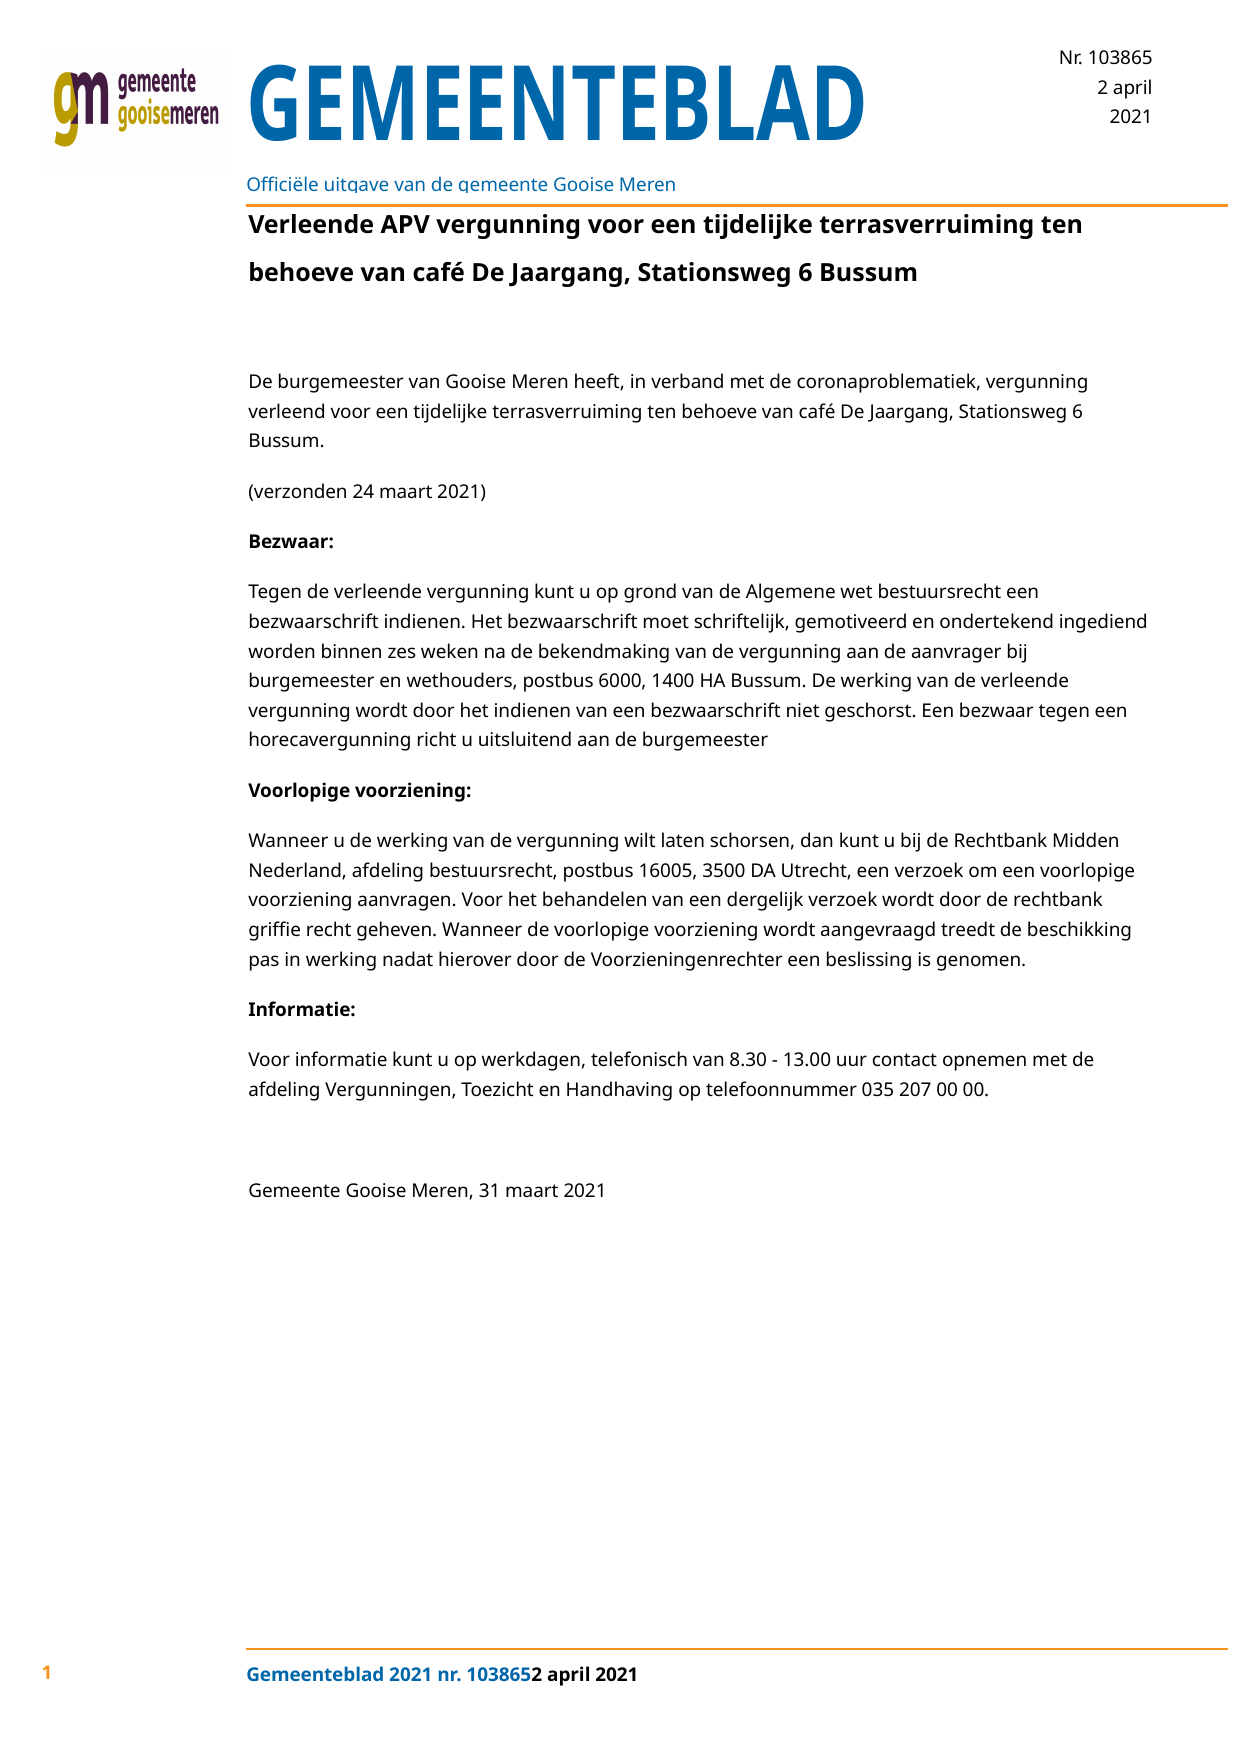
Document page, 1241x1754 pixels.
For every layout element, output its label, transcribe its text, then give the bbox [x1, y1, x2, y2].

text Verleende APV vergunning voor een tijdelijke terrasverruiming ten behoeve van café De Jaargang, Stationsweg 6 Bussum [248, 207, 1152, 288]
text Voorlopige voorziening: [248, 777, 1152, 803]
text (verzonden 24 maart 2021) [248, 478, 1152, 504]
text Voor informatie kunt u op werkdagen, telefonisch van 8.30 - 13.00 uur contact opnemen met de afdeling Vergunningen, Toezicht en Handhaving op telefoonnummer 035 207 00 00. [248, 1047, 1152, 1102]
picture [41, 47, 231, 172]
text Informatie: [248, 996, 1152, 1022]
text Gemeente Gooise Meren, 31 maart 2021 [248, 1177, 1152, 1203]
text Tegen de verleende vergunning kunt u op grond van de Algemene wet bestuursrecht een bezwaarschrift indienen. Het bezwaarschrift moet schriftelijk, gemotiveerd en ondertekend ingediend worden binnen zes weken na de bekendmaking van de vergunning aan de aanvrager bij burgemeester en wethouders, postbus 6000, 1400 HA Bussum. De werking van de verleende vergunning wordt door het indienen van een bezwaarschrift niet geschorst. Een bezwaar tegen een horecavergunning richt u uitsluitend aan de burgemeester [248, 579, 1152, 752]
text Wanneer u de werking van de vergunning wilt laten schorsen, dan kunt u bij de Rechtbank Midden Nederland, afdeling bestuursrecht, postbus 16005, 3500 DA Utrecht, een verzoek om een voorlopige voorziening aanvragen. Voor het behandelen van een dergelijk verzoek wordt door de rechtbank griffie recht geheven. Wanneer de voorlopige voorziening wordt aangevraagd treedt de beschikking pas in werking nadat hierover door de Voorzieningenrechter een beslissing is genomen. [248, 827, 1152, 972]
text Bezwaar: [248, 528, 1152, 554]
text De burgemeester van Gooise Meren heeft, in verband met de coronaproblematiek, vergunning verleend voor een tijdelijke terrasverruiming ten behoeve van café De Jaargang, Stationsweg 6 Bussum. [248, 368, 1152, 453]
